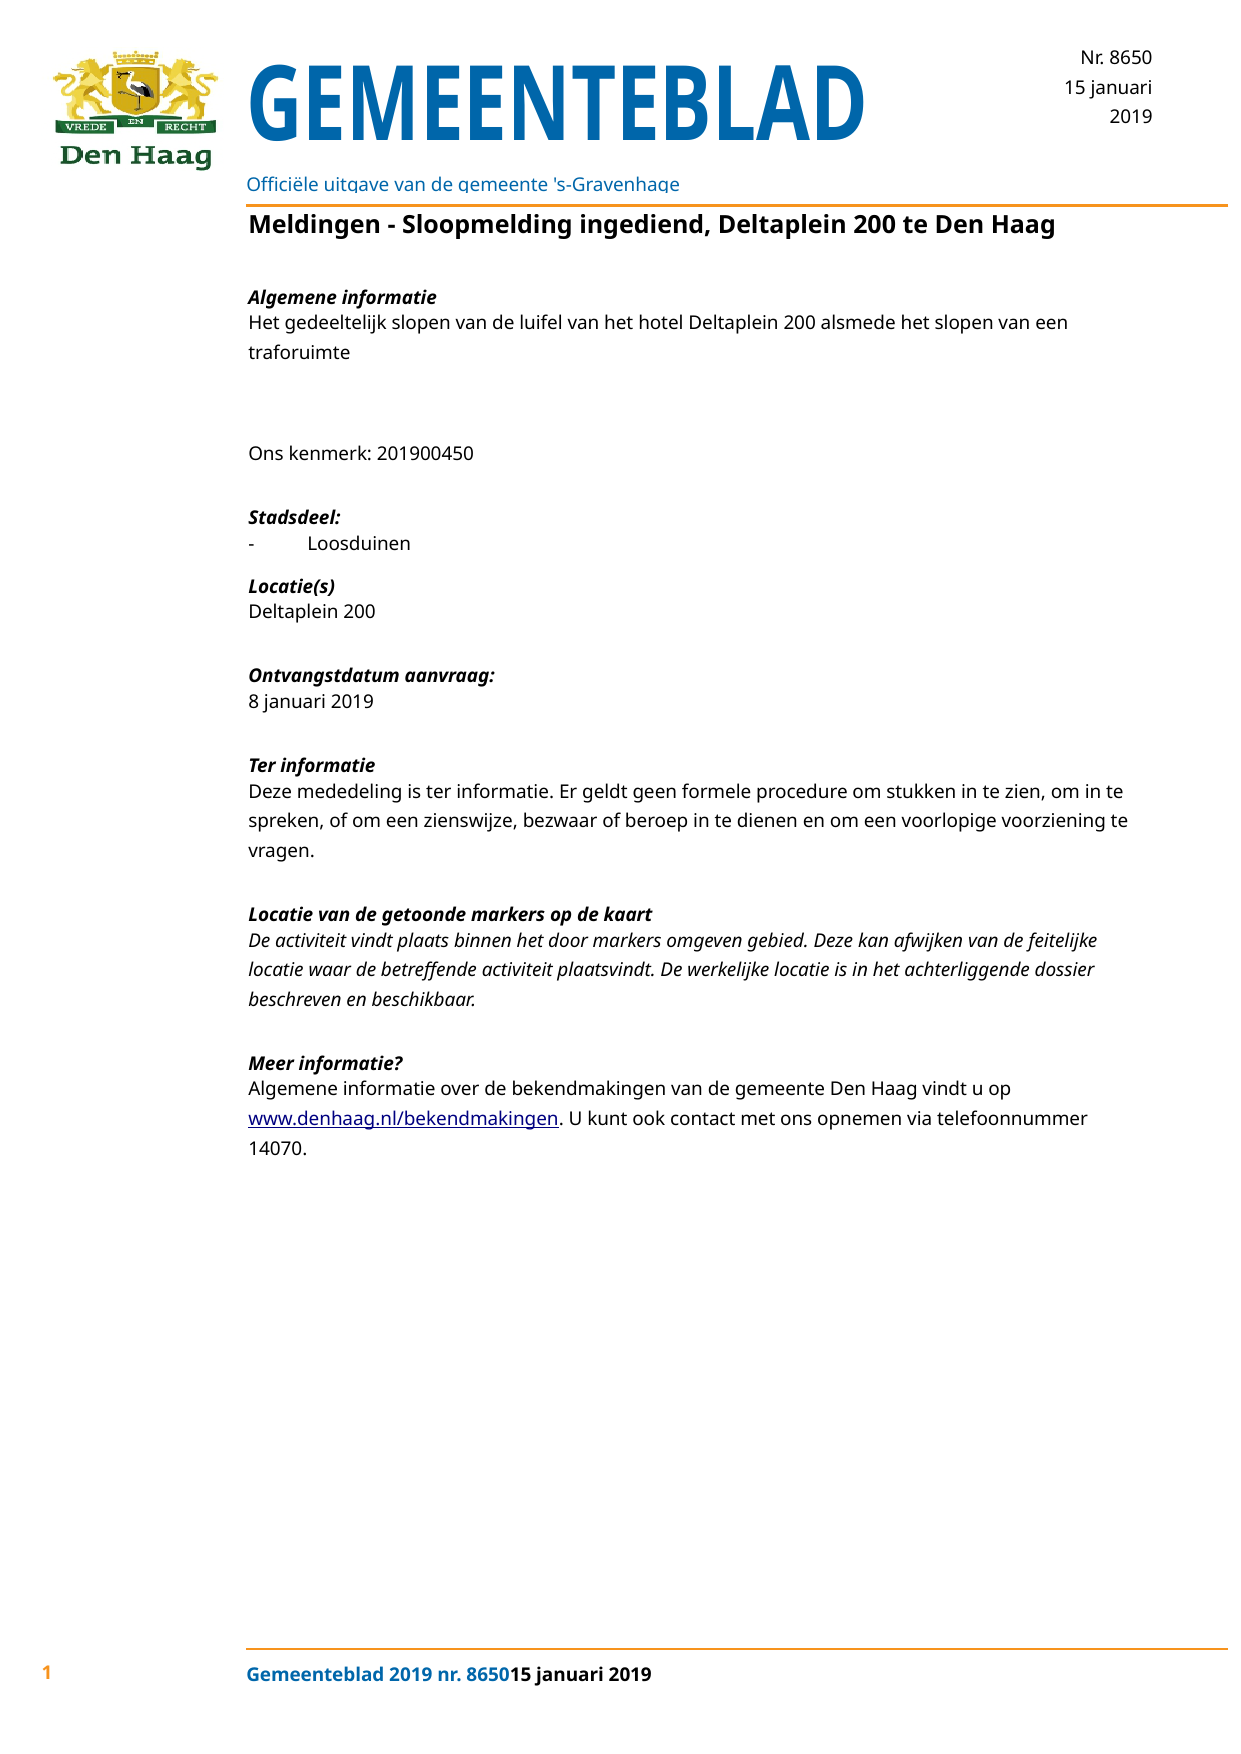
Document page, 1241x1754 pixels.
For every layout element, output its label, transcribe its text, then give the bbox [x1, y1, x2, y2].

text Stadsdeel: [248, 504, 1152, 530]
text De activiteit vindt plaats binnen het door markers omgeven gebied. Deze kan afwijken van de feitelijke locatie waar de betreffende activiteit plaatsvindt. De werkelijke locatie is in het achterliggende dossier beschreven en beschikbaar. [248, 927, 1152, 1012]
text Ons kenmerk: 201900450 [248, 440, 1152, 466]
text Algemene informatie over de bekendmakingen van de gemeente Den Haag vindt u op www.denhaag.nl/bekendmakingen. U kunt ook contact met ons opnemen via telefoonnummer 14070. [248, 1076, 1152, 1161]
text Ontvangstdatum aanvraag: [248, 662, 1152, 688]
text Meer informatie? [248, 1050, 1152, 1076]
text Locatie(s) [248, 573, 1152, 598]
text Deze mededeling is ter informatie. Er geldt geen formele procedure om stukken in te zien, om in te spreken, of om een zienswijze, bezwaar of beroep in te dienen en om een voorlopige voorziening te vragen. [248, 778, 1152, 863]
list Loosduinen [248, 530, 1152, 555]
text Locatie van de getoonde markers op de kaart [248, 901, 1152, 927]
text Deltaplein 200 [248, 598, 1152, 624]
picture [41, 47, 231, 172]
text Het gedeeltelijk slopen van de luifel van het hotel Deltaplein 200 alsmede het slopen van een traforuimte [248, 309, 1152, 365]
text 8 januari 2019 [248, 688, 1152, 714]
text Meldingen - Sloopmelding ingediend, Deltaplein 200 te Den Haag [248, 207, 1152, 241]
text Ter informatie [248, 752, 1152, 778]
text Algemene informatie [248, 284, 1152, 309]
